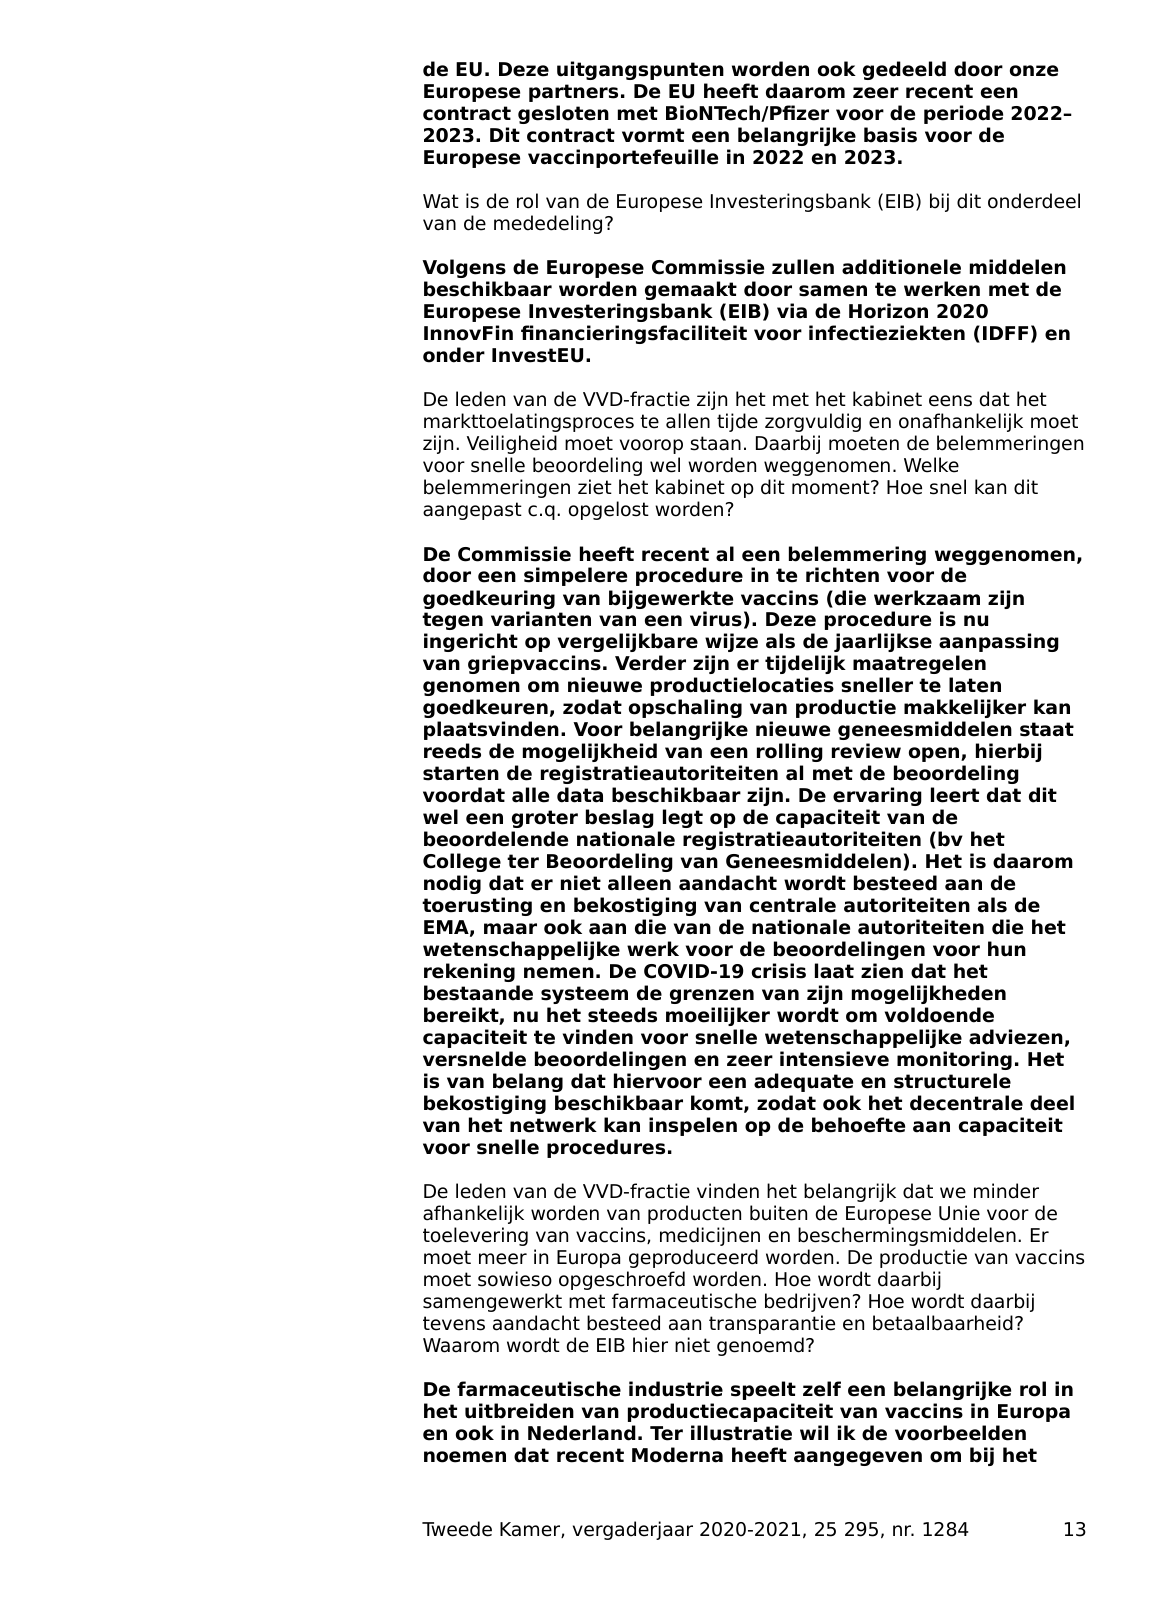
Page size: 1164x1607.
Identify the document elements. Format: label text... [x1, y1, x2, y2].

text Wat is de rol van de Europese Investeringsbank (EIB) bij dit onderdeel van de mededeling? [422, 191, 1087, 235]
text De leden van de VVD-fractie vinden het belangrijk dat we minder afhankelijk worden van producten buiten de Europese Unie voor de toelevering van vaccins, medicijnen en beschermingsmiddelen. Er moet meer in Europa geproduceerd worden. De productie van vaccins moet sowieso opgeschroefd worden. Hoe wordt daarbij samengewerkt met farmaceutische bedrijven? Hoe wordt daarbij tevens aandacht besteed aan transparantie en betaalbaarheid? Waarom wordt de EIB hier niet genoemd? [422, 1181, 1087, 1357]
text De farmaceutische industrie speelt zelf een belangrijke rol in het uitbreiden van productiecapaciteit van vaccins in Europa en ook in Nederland. Ter illustratie wil ik de voorbeelden noemen dat recent Moderna heeft aangegeven om bij het [422, 1379, 1087, 1467]
text De Commissie heeft recent al een belemmering weggenomen, door een simpelere procedure in te richten voor de goedkeuring van bijgewerkte vaccins (die werkzaam zijn tegen varianten van een virus). Deze procedure is nu ingericht op vergelijkbare wijze als de jaarlijkse aanpassing van griepvaccins. Verder zijn er tijdelijk maatregelen genomen om nieuwe productielocaties sneller te laten goedkeuren, zodat opschaling van productie makkelijker kan plaatsvinden. Voor belangrijke nieuwe geneesmiddelen staat reeds de mogelijkheid van een rolling review open, hierbij starten de registratieautoriteiten al met de beoordeling voordat alle data beschikbaar zijn. De ervaring leert dat dit wel een groter beslag legt op de capaciteit van de beoordelende nationale registratieautoriteiten (bv het College ter Beoordeling van Geneesmiddelen). Het is daarom nodig dat er niet alleen aandacht wordt besteed aan de toerusting en bekostiging van centrale autoriteiten als de EMA, maar ook aan die van de nationale autoriteiten die het wetenschappelijke werk voor de beoordelingen voor hun rekening nemen. De COVID-19 crisis laat zien dat het bestaande systeem de grenzen van zijn mogelijkheden bereikt, nu het steeds moeilijker wordt om voldoende capaciteit te vinden voor snelle wetenschappelijke adviezen, versnelde beoordelingen en zeer intensieve monitoring. Het is van belang dat hiervoor een adequate en structurele bekostiging beschikbaar komt, zodat ook het decentrale deel van het netwerk kan inspelen op de behoefte aan capaciteit voor snelle procedures. [422, 543, 1087, 1159]
text De leden van de VVD-fractie zijn het met het kabinet eens dat het markttoelatingsproces te allen tijde zorgvuldig en onafhankelijk moet zijn. Veiligheid moet voorop staan. Daarbij moeten de belemmeringen voor snelle beoordeling wel worden weggenomen. Welke belemmeringen ziet het kabinet op dit moment? Hoe snel kan dit aangepast c.q. opgelost worden? [422, 389, 1087, 521]
text Volgens de Europese Commissie zullen additionele middelen beschikbaar worden gemaakt door samen te werken met de Europese Investeringsbank (EIB) via de Horizon 2020 InnovFin financieringsfaciliteit voor infectieziekten (IDFF) en onder InvestEU. [422, 257, 1087, 367]
text de EU. Deze uitgangspunten worden ook gedeeld door onze Europese partners. De EU heeft daarom zeer recent een contract gesloten met BioNTech/Pfizer voor de periode 2022–2023. Dit contract vormt een belangrijke basis voor de Europese vaccinportefeuille in 2022 en 2023. [422, 59, 1087, 169]
